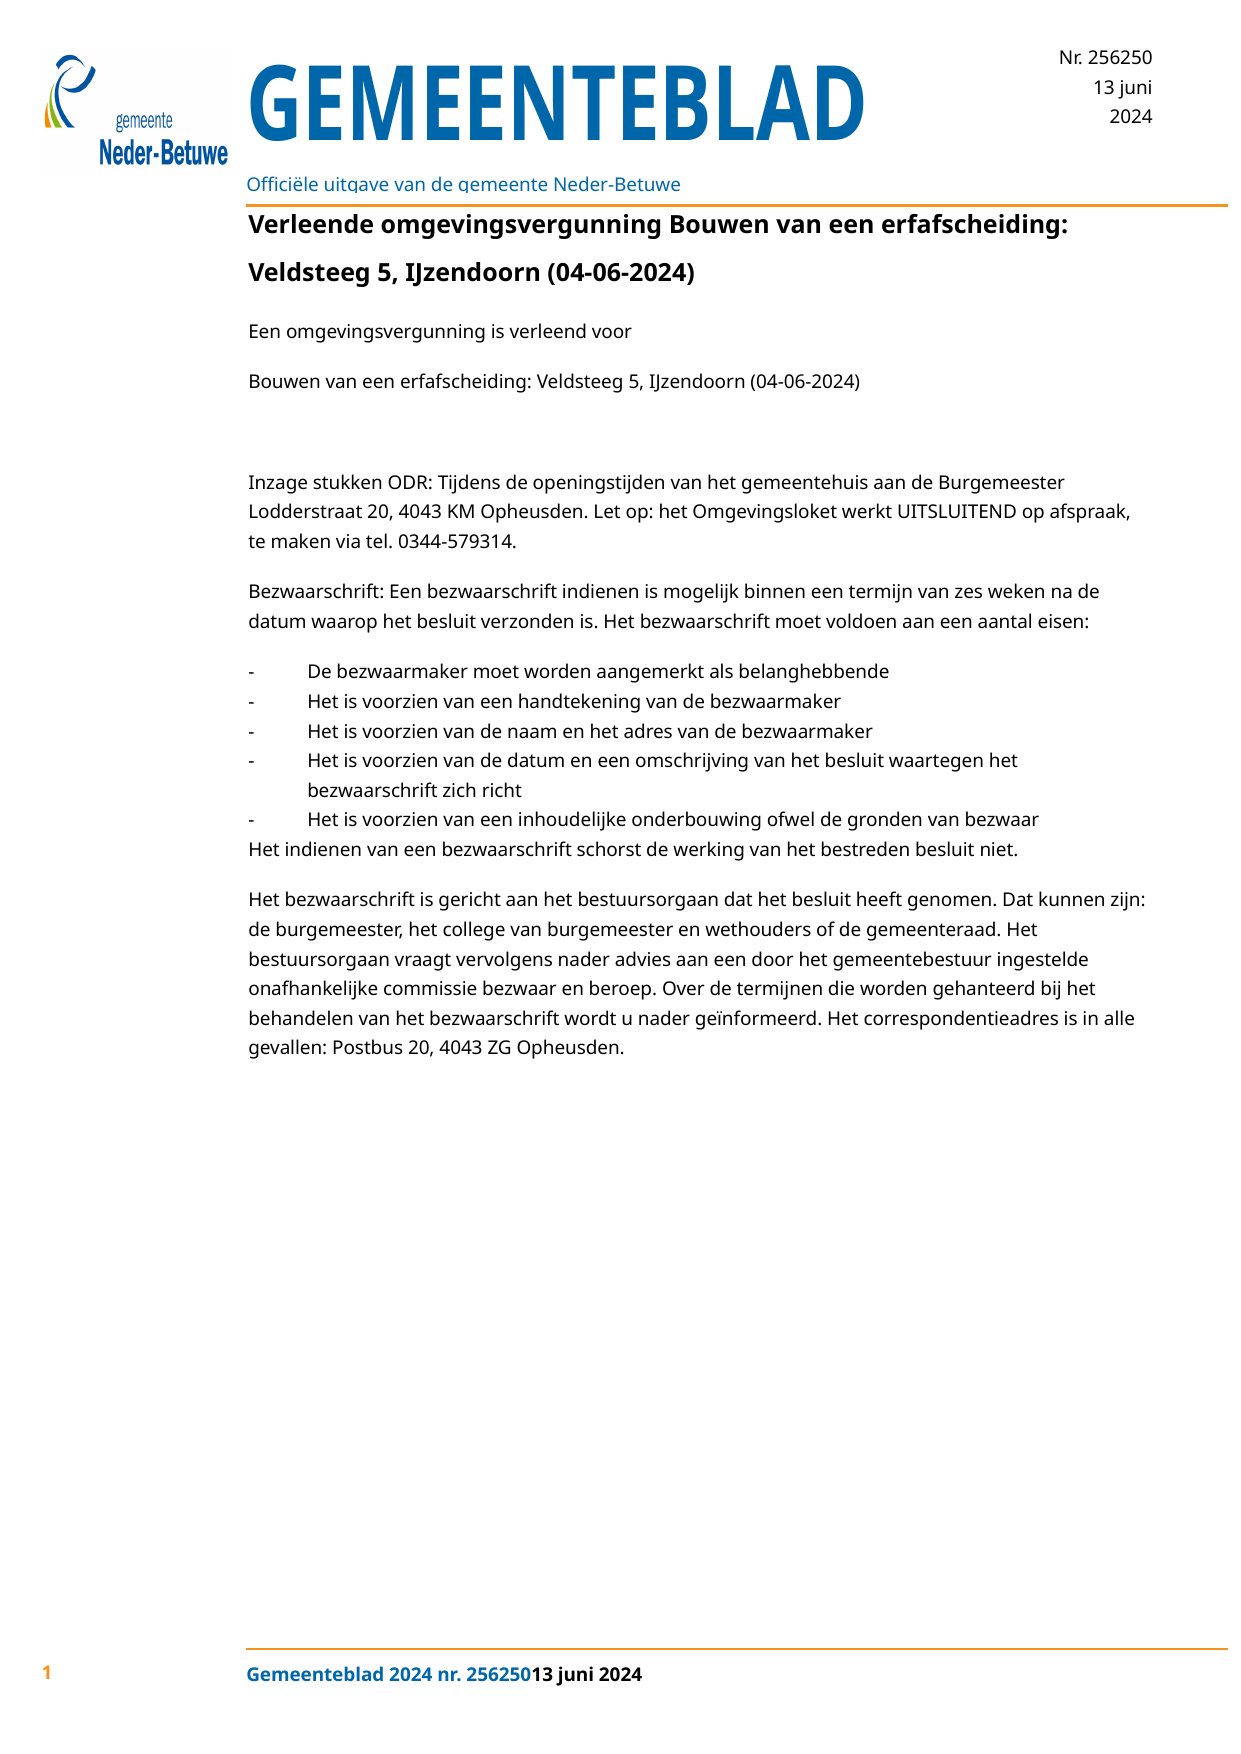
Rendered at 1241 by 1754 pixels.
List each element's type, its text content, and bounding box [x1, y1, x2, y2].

text Verleende omgevingsvergunning Bouwen van een erfafscheiding: Veldsteeg 5, IJzendoorn (04-06-2024) [248, 207, 1152, 288]
list De bezwaarmaker moet worden aangemerkt als belanghebbende [248, 659, 1152, 684]
text Bouwen van een erfafscheiding: Veldsteeg 5, IJzendoorn (04-06-2024) [248, 368, 1152, 394]
text Bezwaarschrift: Een bezwaarschrift indienen is mogelijk binnen een termijn van zes weken na de datum waarop het besluit verzonden is. Het bezwaarschrift moet voldoen aan een aantal eisen: [248, 579, 1152, 634]
text Het indienen van een bezwaarschrift schorst de werking van het bestreden besluit niet. [248, 836, 1152, 862]
list Het is voorzien van een inhoudelijke onderbouwing ofwel de gronden van bezwaar [248, 807, 1152, 832]
list Het is voorzien van de datum en een omschrijving van het besluit waartegen het bezwaarschrift zich richt [248, 747, 1152, 803]
text Een omgevingsvergunning is verleend voor [248, 318, 1152, 344]
picture [41, 47, 231, 172]
text Het bezwaarschrift is gericht aan het bestuursorgaan dat het besluit heeft genomen. Dat kunnen zijn: de burgemeester, het college van burgemeester en wethouders of de gemeenteraad. Het bestuursorgaan vraagt vervolgens nader advies aan een door het gemeentebestuur ingestelde onafhankelijke commissie bezwaar en beroep. Over de termijnen die worden gehanteerd bij het behandelen van het bezwaarschrift wordt u nader geïnformeerd. Het correspondentieadres is in alle gevallen: Postbus 20, 4043 ZG Opheusden. [248, 887, 1152, 1060]
text Inzage stukken ODR: Tijdens de openingstijden van het gemeentehuis aan de Burgemeester Lodderstraat 20, 4043 KM Opheusden. Let op: het Omgevingsloket werkt UITSLUITEND op afspraak, te maken via tel. 0344-579314. [248, 469, 1152, 554]
list Het is voorzien van een handtekening van de bezwaarmaker [248, 688, 1152, 714]
list Het is voorzien van de naam en het adres van de bezwaarmaker [248, 718, 1152, 744]
